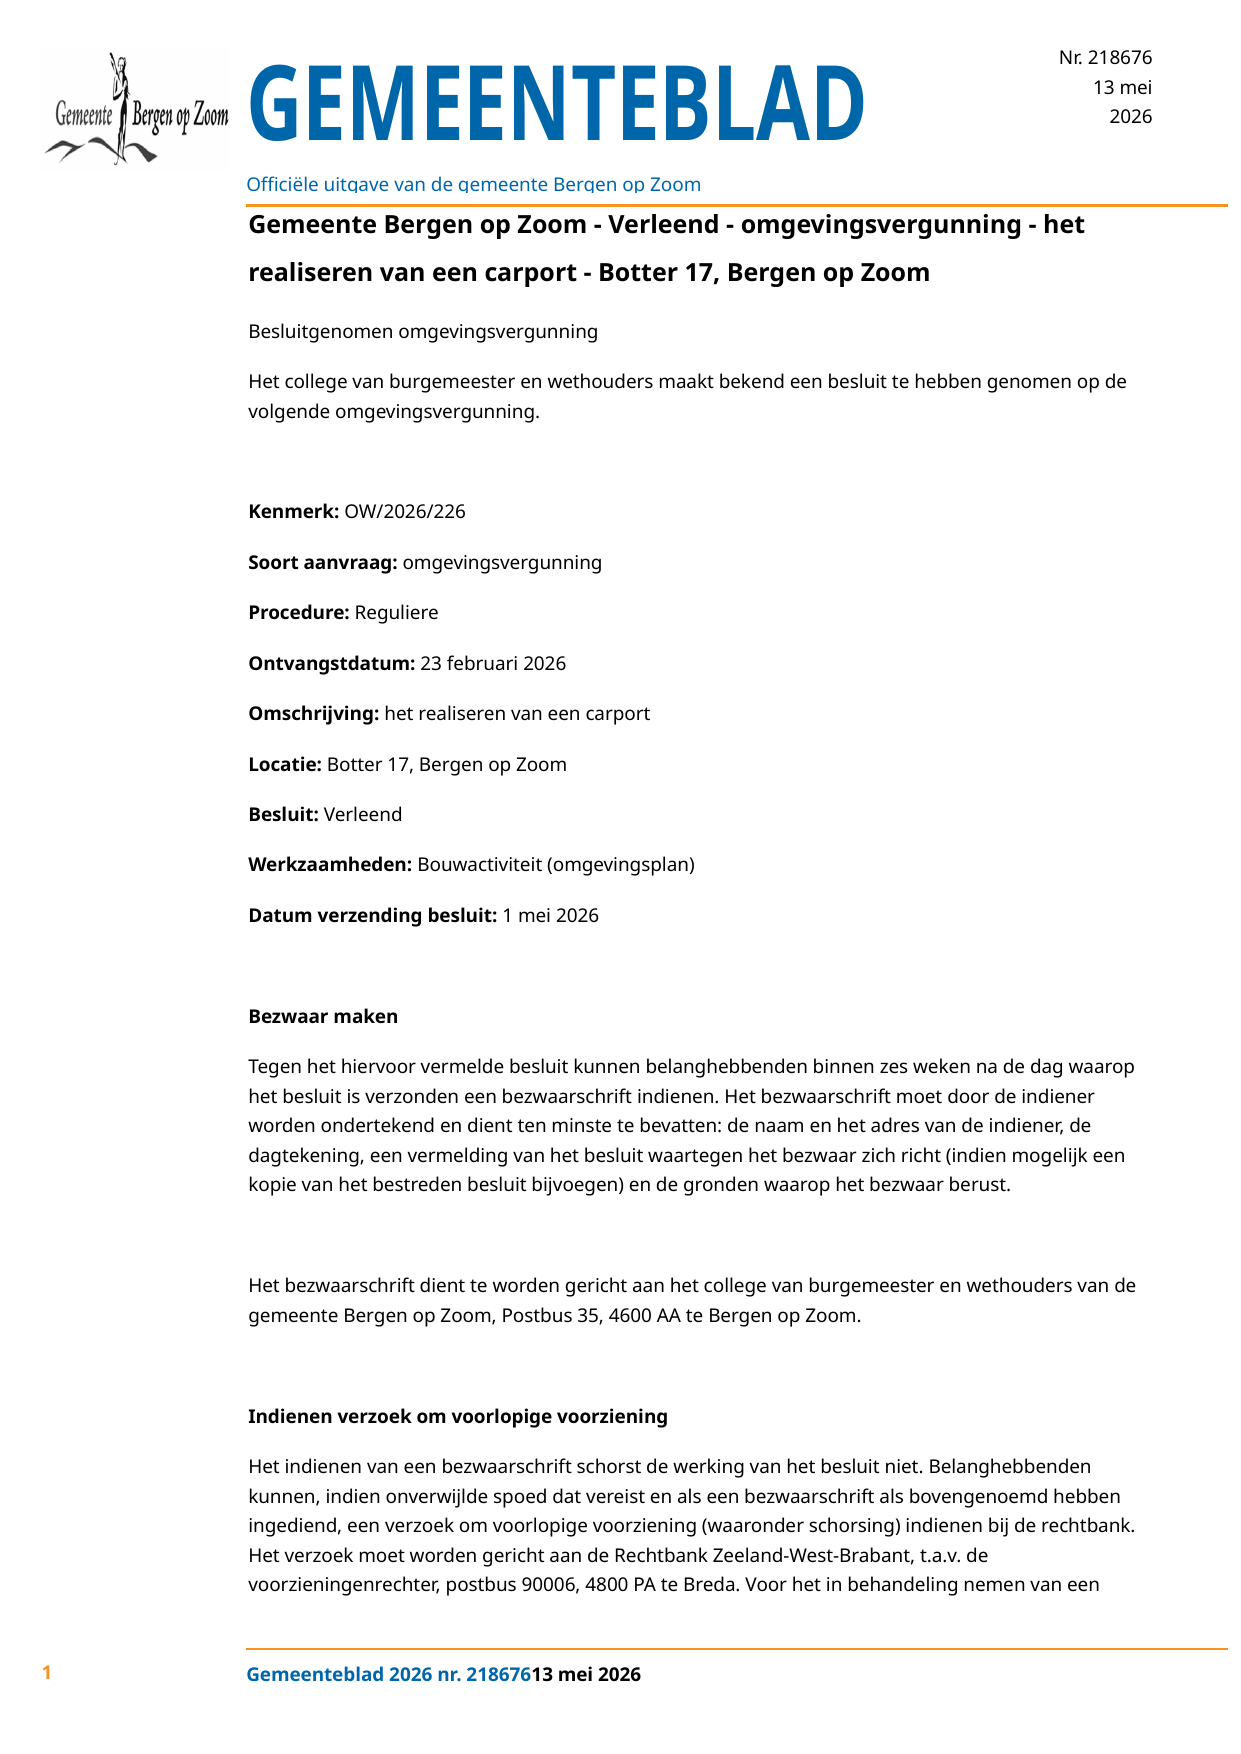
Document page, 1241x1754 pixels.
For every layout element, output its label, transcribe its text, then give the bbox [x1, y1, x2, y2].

text Omschrijving: het realiseren van een carport [248, 700, 1152, 726]
text Het college van burgemeester en wethouders maakt bekend een besluit te hebben genomen op de volgende omgevingsvergunning. [248, 368, 1152, 424]
text Soort aanvraag: omgevingsvergunning [248, 549, 1152, 575]
text Tegen het hiervoor vermelde besluit kunnen belanghebbenden binnen zes weken na de dag waarop het besluit is verzonden een bezwaarschrift indienen. Het bezwaarschrift moet door de indiener worden ondertekend en dient ten minste te bevatten: de naam en het adres van de indiener, de dagtekening, een vermelding van het besluit waartegen het bezwaar zich richt (indien mogelijk een kopie van het bestreden besluit bijvoegen) en de gronden waarop het bezwaar berust. [248, 1053, 1152, 1197]
text Ontvangstdatum: 23 februari 2026 [248, 650, 1152, 676]
text Besluit: Verleend [248, 801, 1152, 827]
text Besluitgenomen omgevingsvergunning [248, 318, 1152, 344]
text Indienen verzoek om voorlopige voorziening [248, 1403, 1152, 1429]
text Het indienen van een bezwaarschrift schorst de werking van het besluit niet. Belanghebbenden kunnen, indien onverwijlde spoed dat vereist en als een bezwaarschrift als bovengenoemd hebben ingediend, een verzoek om voorlopige voorziening (waaronder schorsing) indienen bij de rechtbank. Het verzoek moet worden gericht aan de Rechtbank Zeeland-West-Brabant, t.a.v. de voorzieningenrechter, postbus 90006, 4800 PA te Breda. Voor het in behandeling nemen van een [248, 1453, 1152, 1597]
picture [41, 47, 231, 172]
text Kenmerk: OW/2026/226 [248, 499, 1152, 524]
text Procedure: Reguliere [248, 599, 1152, 625]
text Datum verzending besluit: 1 mei 2026 [248, 902, 1152, 928]
text Bezwaar maken [248, 1003, 1152, 1029]
text Gemeente Bergen op Zoom - Verleend - omgevingsvergunning - het realiseren van een carport - Botter 17, Bergen op Zoom [248, 207, 1152, 288]
text Werkzaamheden: Bouwactiviteit (omgevingsplan) [248, 852, 1152, 877]
text Locatie: Botter 17, Bergen op Zoom [248, 751, 1152, 777]
text Het bezwaarschrift dient te worden gericht aan het college van burgemeester en wethouders van de gemeente Bergen op Zoom, Postbus 35, 4600 AA te Bergen op Zoom. [248, 1272, 1152, 1328]
